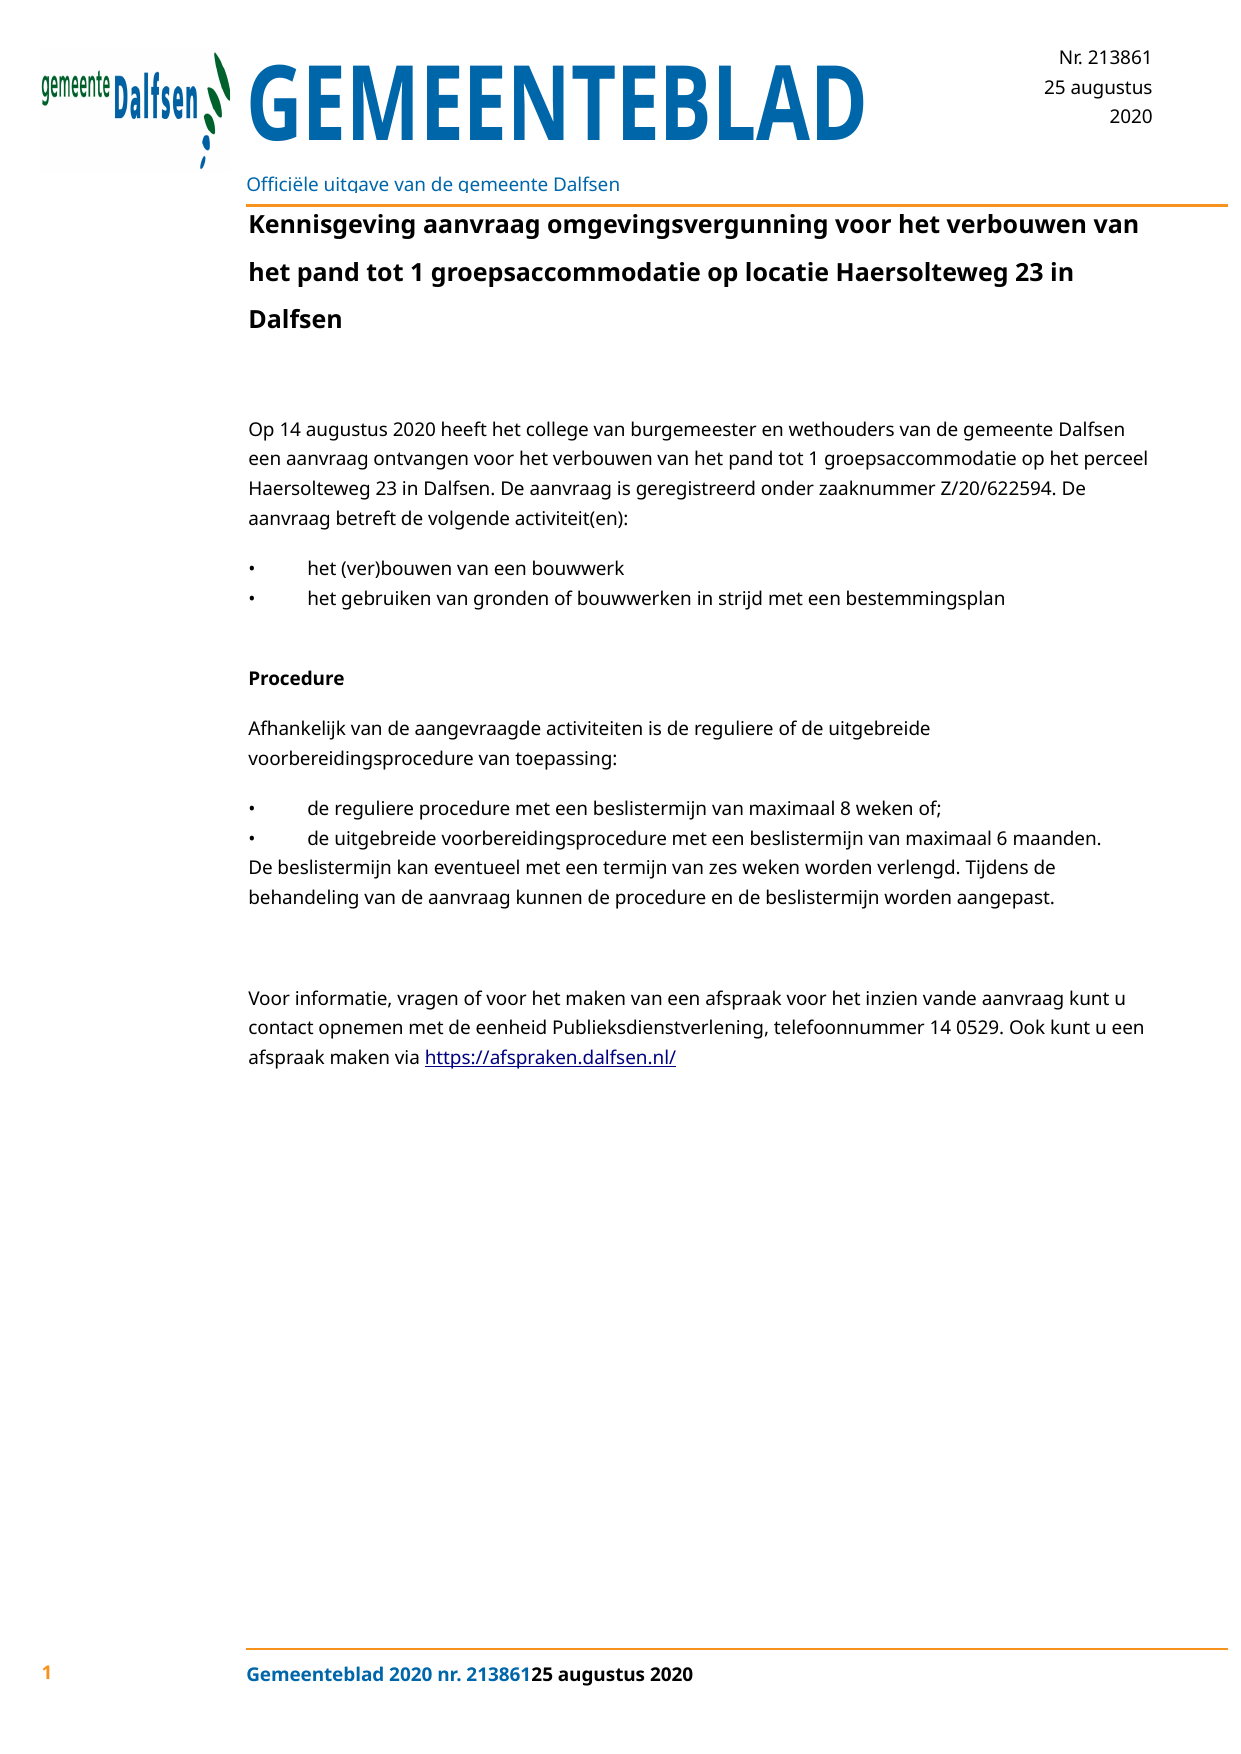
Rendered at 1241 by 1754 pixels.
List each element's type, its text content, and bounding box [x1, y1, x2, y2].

text Op 14 augustus 2020 heeft het college van burgemeester en wethouders van de gemeente Dalfsen een aanvraag ontvangen voor het verbouwen van het pand tot 1 groepsaccommodatie op het perceel Haersolteweg 23 in Dalfsen. De aanvraag is geregistreerd onder zaaknummer Z/20/622594. De aanvraag betreft de volgende activiteit(en): [248, 416, 1152, 530]
text De beslistermijn kan eventueel met een termijn van zes weken worden verlengd. Tijdens de behandeling van de aanvraag kunnen de procedure en de beslistermijn worden aangepast. [248, 854, 1152, 909]
list de uitgebreide voorbereidingsprocedure met een beslistermijn van maximaal 6 maanden. [248, 825, 1152, 850]
list het gebruiken van gronden of bouwwerken in strijd met een bestemmingsplan [248, 585, 1152, 610]
text Voor informatie, vragen of voor het maken van een afspraak voor het inzien vande aanvraag kunt u contact opnemen met de eenheid Publieksdienstverlening, telefoonnummer 14 0529. Ook kunt u een afspraak maken via https://afspraken.dalfsen.nl/ [248, 985, 1152, 1069]
text Kennisgeving aanvraag omgevingsvergunning voor het verbouwen van het pand tot 1 groepsaccommodatie op locatie Haersolteweg 23 in Dalfsen [248, 207, 1152, 336]
text Procedure [248, 665, 1152, 690]
picture [41, 47, 231, 172]
list de reguliere procedure met een beslistermijn van maximaal 8 weken of; [248, 795, 1152, 821]
text Afhankelijk van de aangevraagde activiteiten is de reguliere of de uitgebreide voorbereidingsprocedure van toepassing: [248, 715, 1152, 770]
list het (ver)bouwen van een bouwwerk [248, 555, 1152, 581]
